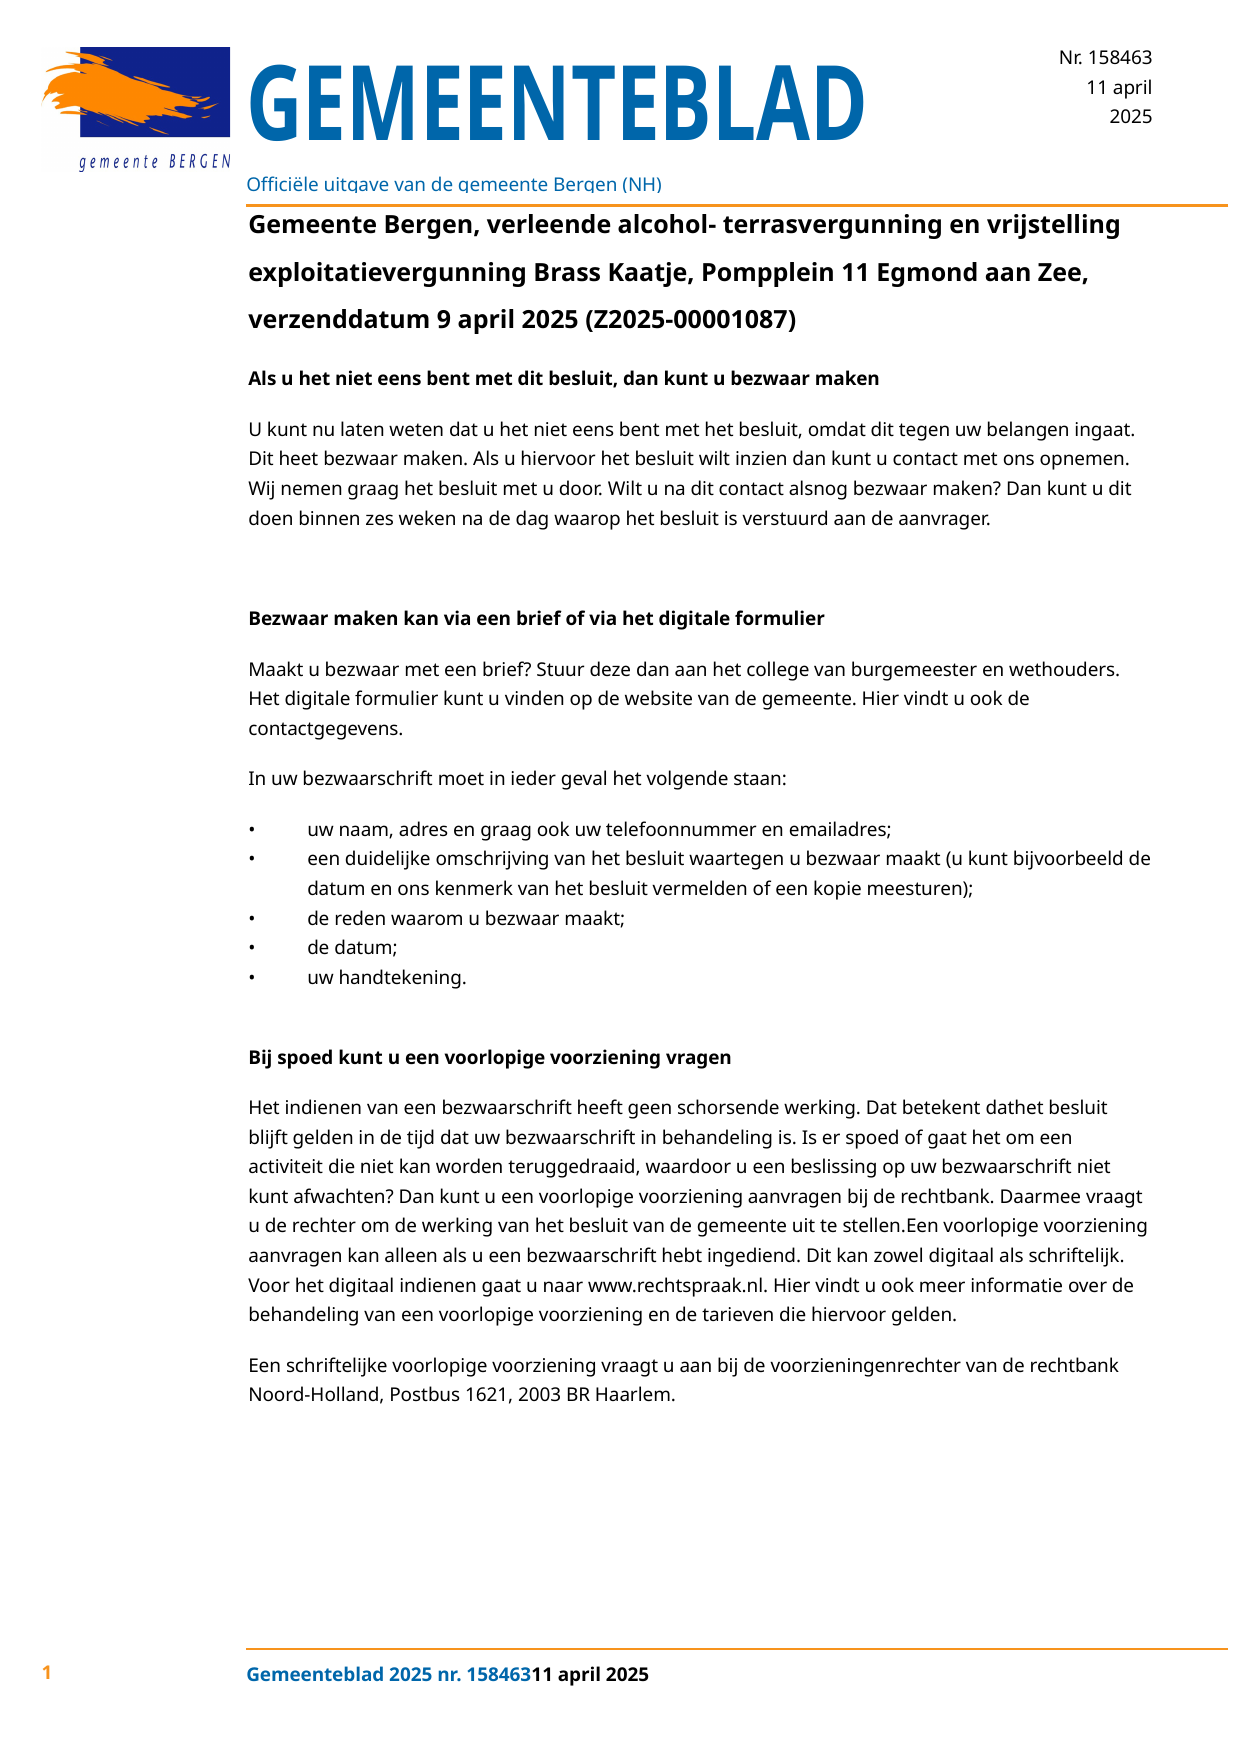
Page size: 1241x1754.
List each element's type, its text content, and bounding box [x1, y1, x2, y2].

text Een schriftelijke voorlopige voorziening vraagt u aan bij de voorzieningenrechter van de rechtbank Noord-Holland, Postbus 1621, 2003 BR Haarlem. [248, 1352, 1152, 1407]
text Als u het niet eens bent met dit besluit, dan kunt u bezwaar maken [248, 366, 1152, 391]
list de reden waarom u bezwaar maakt; [248, 905, 1152, 930]
text Maakt u bezwaar met een brief? Stuur deze dan aan het college van burgemeester en wethouders. Het digitale formulier kunt u vinden op de website van de gemeente. Hier vindt u ook de contactgegevens. [248, 656, 1152, 741]
list de datum; [248, 934, 1152, 960]
list uw handtekening. [248, 964, 1152, 989]
list een duidelijke omschrijving van het besluit waartegen u bezwaar maakt (u kunt bijvoorbeeld de datum en ons kenmerk van het besluit vermelden of een kopie meesturen); [248, 846, 1152, 901]
text Bezwaar maken kan via een brief of via het digitale formulier [248, 606, 1152, 631]
text Bij spoed kunt u een voorlopige voorziening vragen [248, 1044, 1152, 1069]
list uw naam, adres en graag ook uw telefoonnummer en emailadres; [248, 816, 1152, 842]
picture [41, 47, 231, 172]
text U kunt nu laten weten dat u het niet eens bent met het besluit, omdat dit tegen uw belangen ingaat. Dit heet bezwaar maken. Als u hiervoor het besluit wilt inzien dan kunt u contact met ons opnemen. Wij nemen graag het besluit met u door. Wilt u na dit contact alsnog bezwaar maken? Dan kunt u dit doen binnen zes weken na de dag waarop het besluit is verstuurd aan de aanvrager. [248, 416, 1152, 530]
text Gemeente Bergen, verleende alcohol- terrasvergunning en vrijstelling exploitatievergunning Brass Kaatje, Pompplein 11 Egmond aan Zee, verzenddatum 9 april 2025 (Z2025-00001087) [248, 207, 1152, 336]
text In uw bezwaarschrift moet in ieder geval het volgende staan: [248, 766, 1152, 791]
text Het indienen van een bezwaarschrift heeft geen schorsende werking. Dat betekent dathet besluit blijft gelden in de tijd dat uw bezwaarschrift in behandeling is. Is er spoed of gaat het om een activiteit die niet kan worden teruggedraaid, waardoor u een beslissing op uw bezwaarschrift niet kunt afwachten? Dan kunt u een voorlopige voorziening aanvragen bij de rechtbank. Daarmee vraagt u de rechter om de werking van het besluit van de gemeente uit te stellen.Een voorlopige voorziening aanvragen kan alleen als u een bezwaarschrift hebt ingediend. Dit kan zowel digitaal als schriftelijk. Voor het digitaal indienen gaat u naar www.rechtspraak.nl. Hier vindt u ook meer informatie over de behandeling van een voorlopige voorziening en de tarieven die hiervoor gelden. [248, 1094, 1152, 1327]
